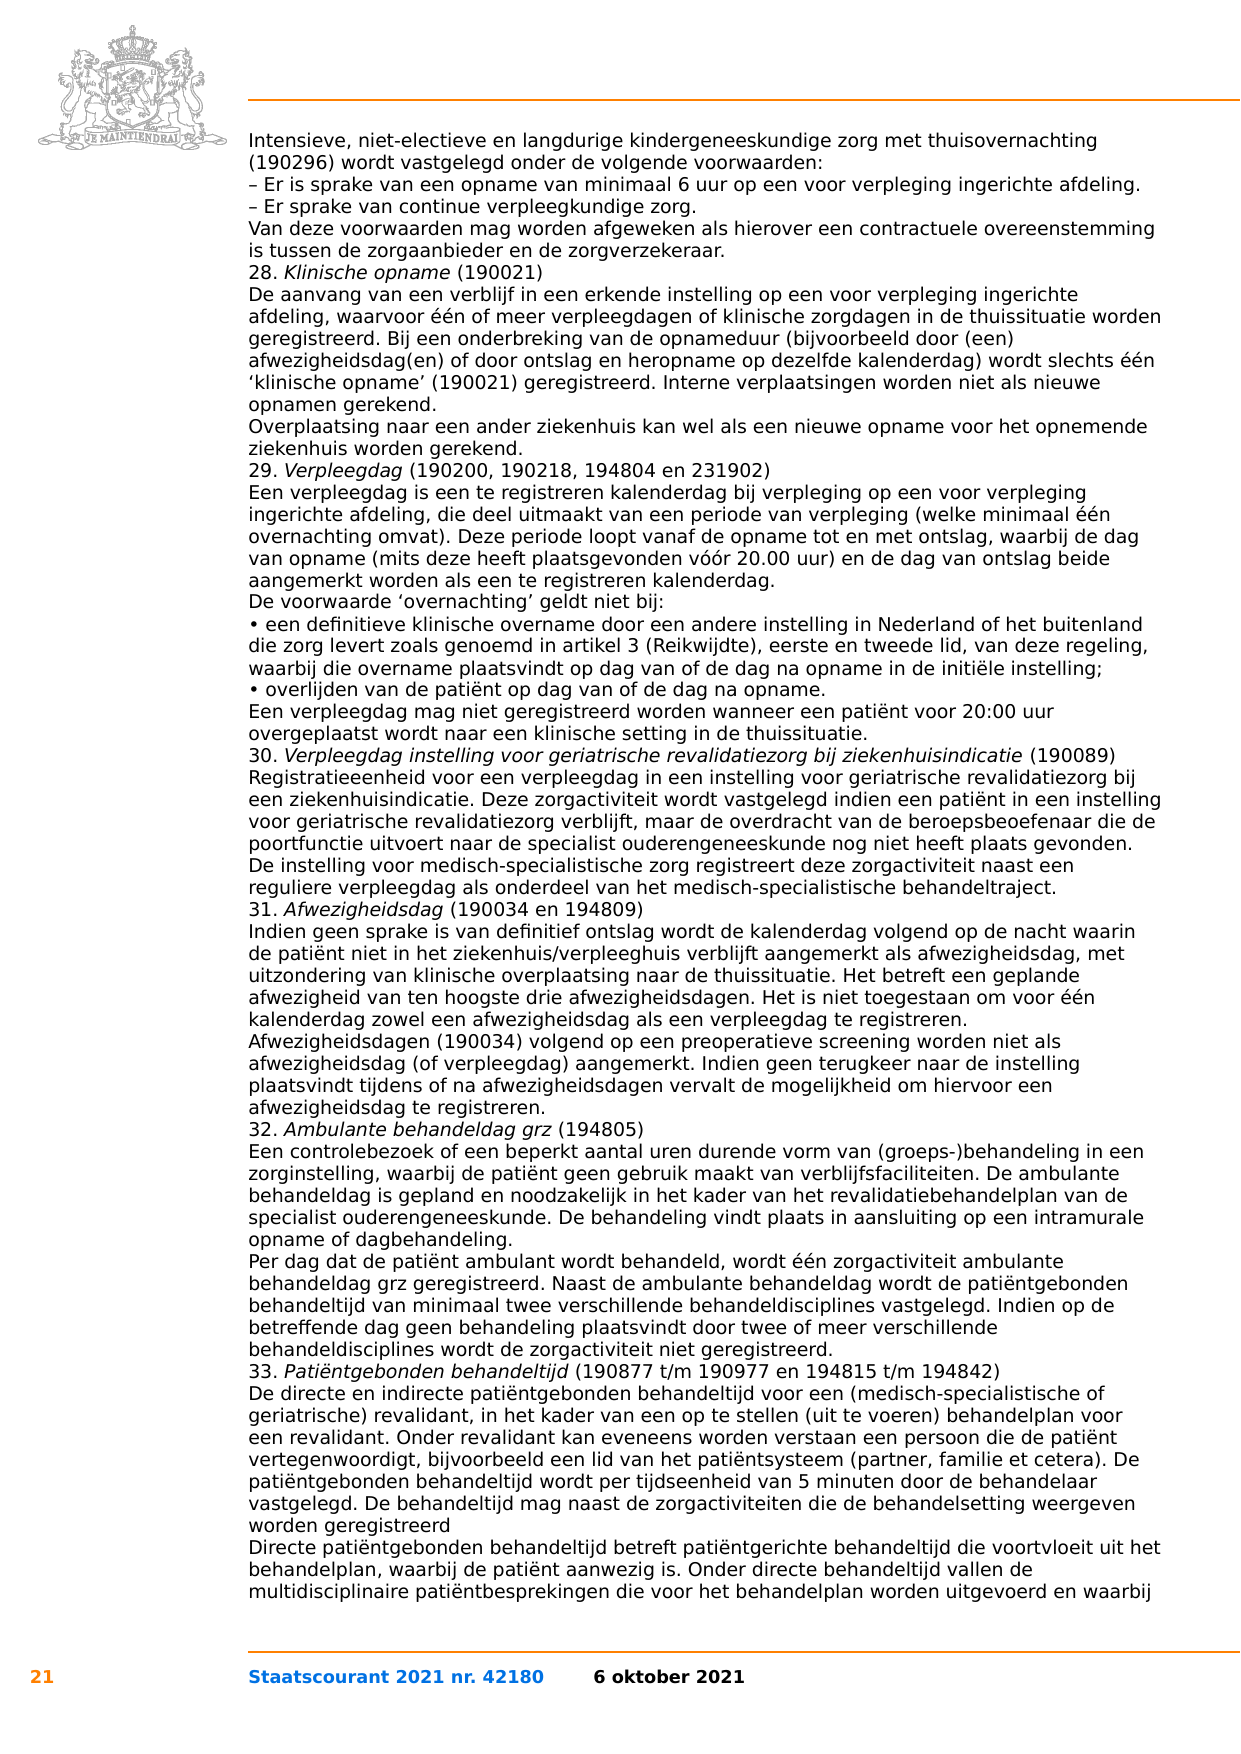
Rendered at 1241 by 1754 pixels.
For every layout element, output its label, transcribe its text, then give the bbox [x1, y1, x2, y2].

text – Er is sprake van een opname van minimaal 6 uur op een voor verpleging ingerichte afdeling. [248, 174, 1163, 196]
text 32. Ambulante behandeldag grz (194805) [248, 1119, 1163, 1141]
text 29. Verpleegdag (190200, 190218, 194804 en 231902) [248, 459, 1163, 482]
text Indien geen sprake is van definitief ontslag wordt de kalenderdag volgend op de nacht waarin de patiënt niet in het ziekenhuis/verpleeghuis verblijft aangemerkt als afwezigheidsdag, met uitzondering van klinische overplaatsing naar de thuissituatie. Het betreft een geplande afwezigheid van ten hoogste drie afwezigheidsdagen. Het is niet toegestaan om voor één kalenderdag zowel een afwezigheidsdag als een verpleegdag te registreren. [248, 921, 1163, 1031]
text Een verpleegdag mag niet geregistreerd worden wanneer een patiënt voor 20:00 uur overgeplaatst wordt naar een klinische setting in de thuissituatie. [248, 701, 1163, 745]
text Per dag dat de patiënt ambulant wordt behandeld, wordt één zorgactiviteit ambulante behandeldag grz geregistreerd. Naast de ambulante behandeldag wordt de patiëntgebonden behandeltijd van minimaal twee verschillende behandeldisciplines vastgelegd. Indien op de betreffende dag geen behandeling plaatsvindt door twee of meer verschillende behandeldisciplines wordt de zorgactiviteit niet geregistreerd. [248, 1251, 1163, 1361]
text De directe en indirecte patiëntgebonden behandeltijd voor een (medisch-specialistische of geriatrische) revalidant, in het kader van een op te stellen (uit te voeren) behandelplan voor een revalidant. Onder revalidant kan eveneens worden verstaan een persoon die de patiënt vertegenwoordigt, bijvoorbeeld een lid van het patiëntsysteem (partner, familie et cetera). De patiëntgebonden behandeltijd wordt per tijdseenheid van 5 minuten door de behandelaar vastgelegd. De behandeltijd mag naast de zorgactiviteiten die de behandelsetting weergeven worden geregistreerd [248, 1383, 1163, 1537]
text Een controlebezoek of een beperkt aantal uren durende vorm van (groeps-)behandeling in een zorginstelling, waarbij de patiënt geen gebruik maakt van verblijfsfaciliteiten. De ambulante behandeldag is gepland en noodzakelijk in het kader van het revalidatiebehandelplan van de specialist ouderengeneeskunde. De behandeling vindt plaats in aansluiting op een intramurale opname of dagbehandeling. [248, 1141, 1163, 1251]
text Directe patiëntgebonden behandeltijd betreft patiëntgerichte behandeltijd die voortvloeit uit het behandelplan, waarbij de patiënt aanwezig is. Onder directe behandeltijd vallen de multidisciplinaire patiëntbesprekingen die voor het behandelplan worden uitgevoerd en waarbij [248, 1537, 1163, 1602]
text De aanvang van een verblijf in een erkende instelling op een voor verpleging ingerichte afdeling, waarvoor één of meer verpleegdagen of klinische zorgdagen in de thuissituatie worden geregistreerd. Bij een onderbreking van de opnameduur (bijvoorbeeld door (een) afwezigheidsdag(en) of door ontslag en heropname op dezelfde kalenderdag) wordt slechts één ‘klinische opname’ (190021) geregistreerd. Interne verplaatsingen worden niet als nieuwe opnamen gerekend. [248, 284, 1163, 416]
text Intensieve, niet-electieve en langdurige kindergeneeskundige zorg met thuisovernachting (190296) wordt vastgelegd onder de volgende voorwaarden: [248, 130, 1163, 174]
text Een verpleegdag is een te registreren kalenderdag bij verpleging op een voor verpleging ingerichte afdeling, die deel uitmaakt van een periode van verpleging (welke minimaal één overnachting omvat). Deze periode loopt vanaf de opname tot en met ontslag, waarbij de dag van opname (mits deze heeft plaatsgevonden vóór 20.00 uur) en de dag van ontslag beide aangemerkt worden als een te registreren kalenderdag. [248, 482, 1163, 591]
text 31. Afwezigheidsdag (190034 en 194809) [248, 899, 1163, 921]
text De voorwaarde ‘overnachting’ geldt niet bij: [248, 591, 1163, 613]
text – Er sprake van continue verpleegkundige zorg. [248, 196, 1163, 218]
text Van deze voorwaarden mag worden afgeweken als hierover een contractuele overeenstemming is tussen de zorgaanbieder en de zorgverzekeraar. [248, 218, 1163, 262]
text Registratieeenheid voor een verpleegdag in een instelling voor geriatrische revalidatiezorg bij een ziekenhuisindicatie. Deze zorgactiviteit wordt vastgelegd indien een patiënt in een instelling voor geriatrische revalidatiezorg verblijft, maar de overdracht van de beroepsbeoefenaar die de poortfunctie uitvoert naar de specialist ouderengeneeskunde nog niet heeft plaats gevonden. De instelling voor medisch-specialistische zorg registreert deze zorgactiviteit naast een reguliere verpleegdag als onderdeel van het medisch-specialistische behandeltraject. [248, 767, 1163, 899]
text 28. Klinische opname (190021) [248, 262, 1163, 284]
text • overlijden van de patiënt op dag van of de dag na opname. [248, 679, 1163, 701]
text 33. Patiëntgebonden behandeltijd (190877 t/m 190977 en 194815 t/m 194842) [248, 1361, 1163, 1383]
text • een definitieve klinische overname door een andere instelling in Nederland of het buitenland die zorg levert zoals genoemd in artikel 3 (Reikwijdte), eerste en tweede lid, van deze regeling, waarbij die overname plaatsvindt op dag van of de dag na opname in de initiële instelling; [248, 613, 1163, 679]
text 30. Verpleegdag instelling voor geriatrische revalidatiezorg bij ziekenhuisindicatie (190089) [248, 745, 1163, 767]
text Overplaatsing naar een ander ziekenhuis kan wel als een nieuwe opname voor het opnemende ziekenhuis worden gerekend. [248, 416, 1163, 459]
picture [38, 25, 227, 150]
text Afwezigheidsdagen (190034) volgend op een preoperatieve screening worden niet als afwezigheidsdag (of verpleegdag) aangemerkt. Indien geen terugkeer naar de instelling plaatsvindt tijdens of na afwezigheidsdagen vervalt de mogelijkheid om hiervoor een afwezigheidsdag te registreren. [248, 1031, 1163, 1119]
